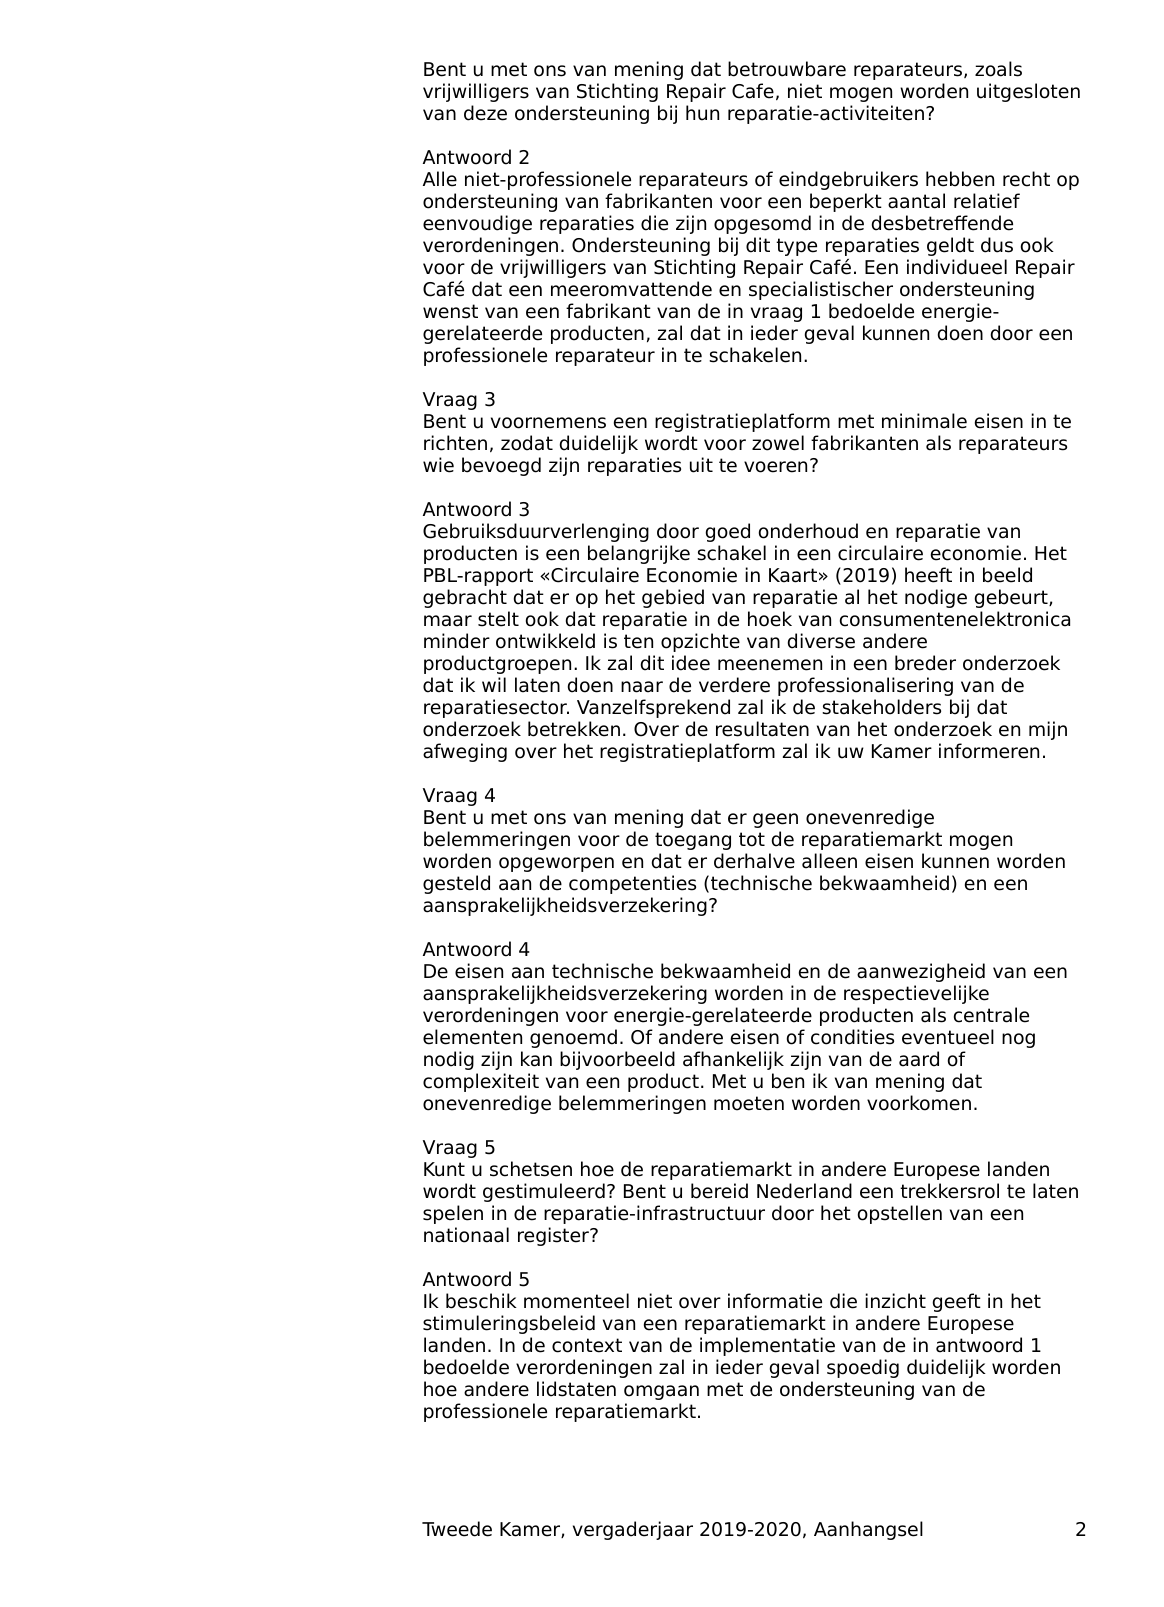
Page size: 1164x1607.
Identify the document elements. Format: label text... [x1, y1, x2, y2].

text Ik beschik momenteel niet over informatie die inzicht geeft in het stimuleringsbeleid van een reparatiemarkt in andere Europese landen. In de context van de implementatie van de in antwoord 1 bedoelde verordeningen zal in ieder geval spoedig duidelijk worden hoe andere lidstaten omgaan met de ondersteuning van de professionele reparatiemarkt. [422, 1291, 1087, 1423]
text De eisen aan technische bekwaamheid en de aanwezigheid van een aansprakelijkheidsverzekering worden in de respectievelijke verordeningen voor energie-gerelateerde producten als centrale elementen genoemd. Of andere eisen of condities eventueel nog nodig zijn kan bijvoorbeeld afhankelijk zijn van de aard of complexiteit van een product. Met u ben ik van mening dat onevenredige belemmeringen moeten worden voorkomen. [422, 961, 1087, 1115]
text Antwoord 5 [422, 1269, 1087, 1291]
text Alle niet-professionele reparateurs of eindgebruikers hebben recht op ondersteuning van fabrikanten voor een beperkt aantal relatief eenvoudige reparaties die zijn opgesomd in de desbetreffende verordeningen. Ondersteuning bij dit type reparaties geldt dus ook voor de vrijwilligers van Stichting Repair Café. Een individueel Repair Café dat een meeromvattende en specialistischer ondersteuning wenst van een fabrikant van de in vraag 1 bedoelde energie-gerelateerde producten, zal dat in ieder geval kunnen doen door een professionele reparateur in te schakelen. [422, 169, 1087, 367]
text Bent u met ons van mening dat betrouwbare reparateurs, zoals vrijwilligers van Stichting Repair Cafe, niet mogen worden uitgesloten van deze ondersteuning bij hun reparatie-activiteiten? [422, 59, 1087, 125]
text Vraag 3 [422, 389, 1087, 411]
text Antwoord 3 [422, 499, 1087, 521]
text Gebruiksduurverlenging door goed onderhoud en reparatie van producten is een belangrijke schakel in een circulaire economie. Het PBL-rapport «Circulaire Economie in Kaart» (2019) heeft in beeld gebracht dat er op het gebied van reparatie al het nodige gebeurt, maar stelt ook dat reparatie in de hoek van consumentenelektronica minder ontwikkeld is ten opzichte van diverse andere productgroepen. Ik zal dit idee meenemen in een breder onderzoek dat ik wil laten doen naar de verdere professionalisering van de reparatiesector. Vanzelfsprekend zal ik de stakeholders bij dat onderzoek betrekken. Over de resultaten van het onderzoek en mijn afweging over het registratieplatform zal ik uw Kamer informeren. [422, 521, 1087, 763]
text Vraag 5 [422, 1137, 1087, 1159]
text Bent u voornemens een registratieplatform met minimale eisen in te richten, zodat duidelijk wordt voor zowel fabrikanten als reparateurs wie bevoegd zijn reparaties uit te voeren? [422, 411, 1087, 477]
text Bent u met ons van mening dat er geen onevenredige belemmeringen voor de toegang tot de reparatiemarkt mogen worden opgeworpen en dat er derhalve alleen eisen kunnen worden gesteld aan de competenties (technische bekwaamheid) en een aansprakelijkheidsverzekering? [422, 807, 1087, 917]
text Antwoord 2 [422, 147, 1087, 169]
text Kunt u schetsen hoe de reparatiemarkt in andere Europese landen wordt gestimuleerd? Bent u bereid Nederland een trekkersrol te laten spelen in de reparatie-infrastructuur door het opstellen van een nationaal register? [422, 1159, 1087, 1247]
text Antwoord 4 [422, 939, 1087, 961]
text Vraag 4 [422, 785, 1087, 807]
